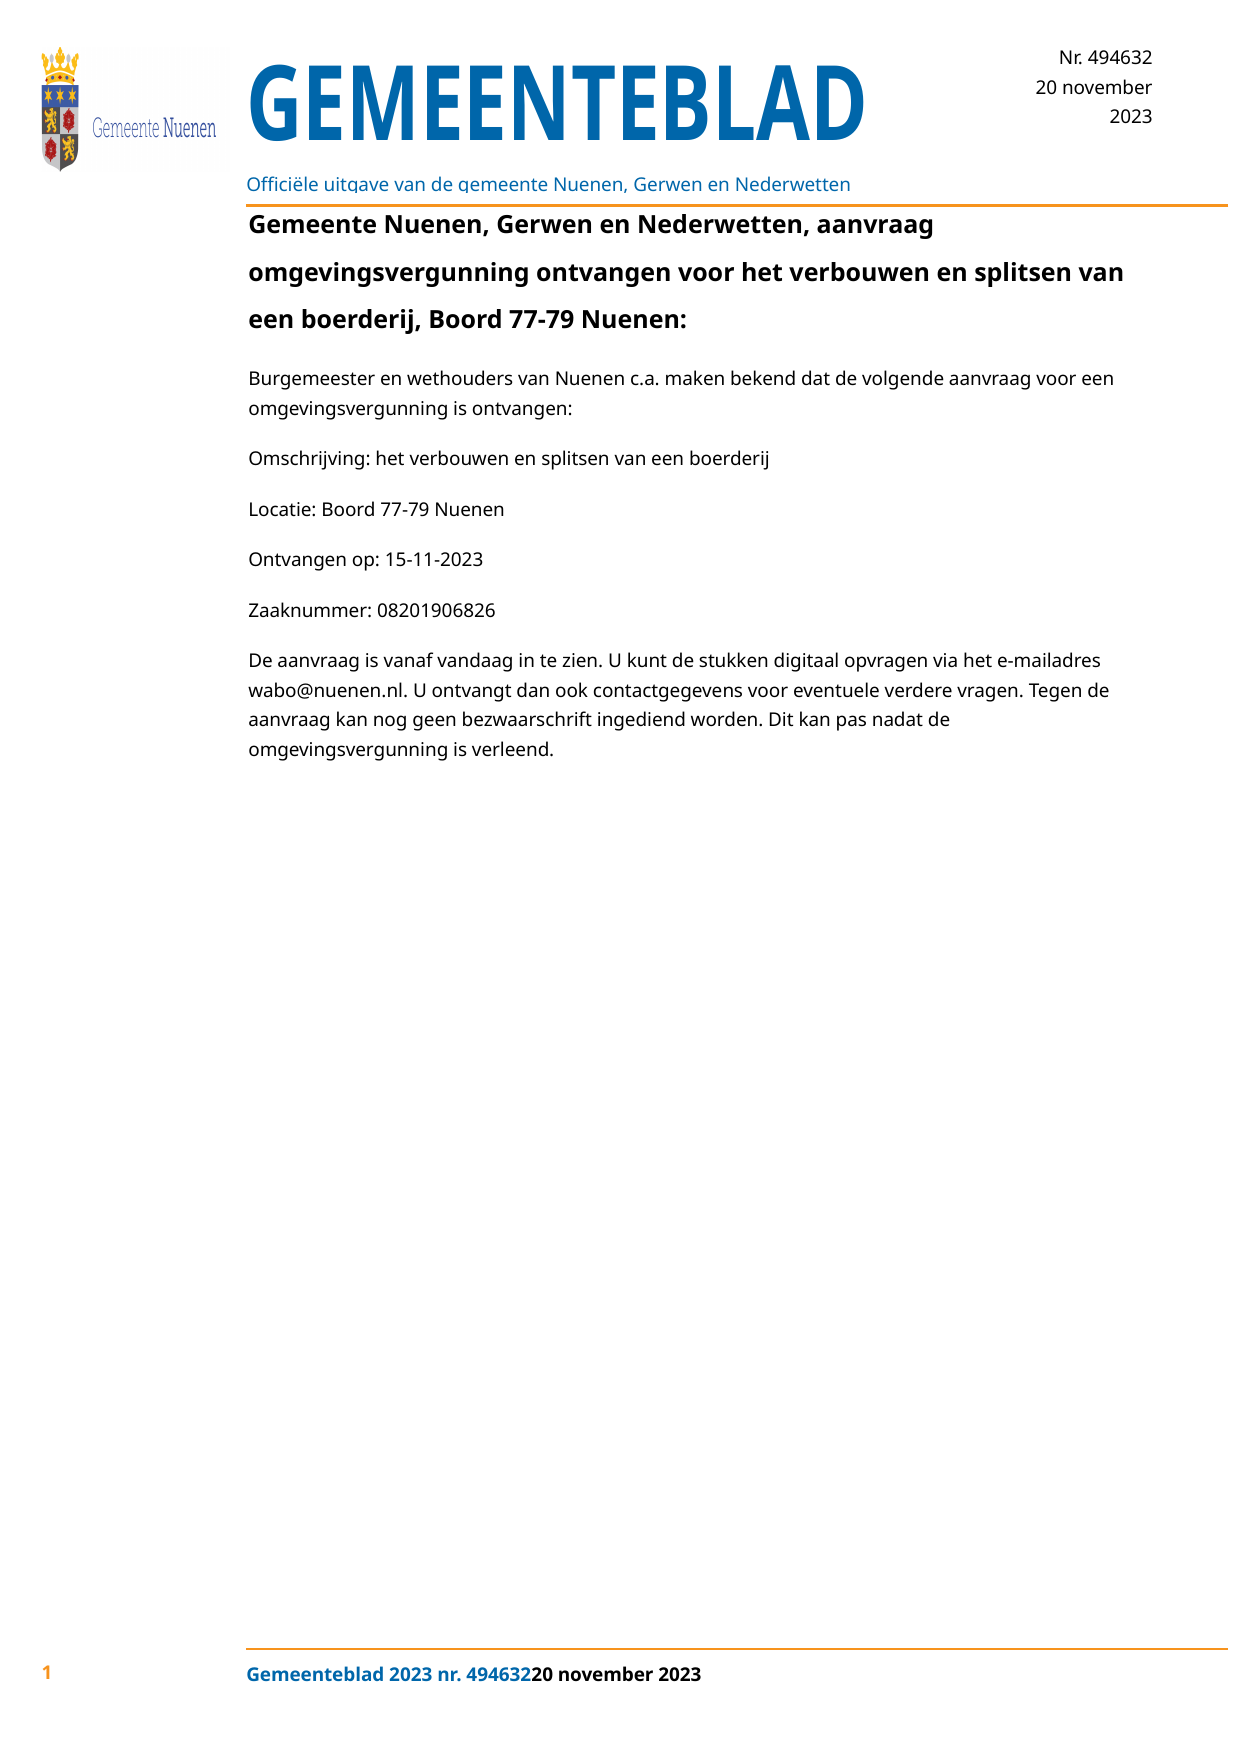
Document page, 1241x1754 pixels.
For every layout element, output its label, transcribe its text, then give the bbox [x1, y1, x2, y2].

picture [41, 47, 231, 172]
text Locatie: Boord 77-79 Nuenen [248, 496, 1152, 522]
text De aanvraag is vanaf vandaag in te zien. U kunt de stukken digitaal opvragen via het e-mailadres wabo@nuenen.nl. U ontvangt dan ook contactgegevens voor eventuele verdere vragen. Tegen de aanvraag kan nog geen bezwaarschrift ingediend worden. Dit kan pas nadat de omgevingsvergunning is verleend. [248, 647, 1152, 762]
text Gemeente Nuenen, Gerwen en Nederwetten, aanvraag omgevingsvergunning ontvangen voor het verbouwen en splitsen van een boerderij, Boord 77-79 Nuenen: [248, 207, 1152, 336]
text Ontvangen op: 15-11-2023 [248, 546, 1152, 572]
text Burgemeester en wethouders van Nuenen c.a. maken bekend dat de volgende aanvraag voor een omgevingsvergunning is ontvangen: [248, 366, 1152, 421]
text Zaaknummer: 08201906826 [248, 597, 1152, 622]
text Omschrijving: het verbouwen en splitsen van een boerderij [248, 446, 1152, 471]
